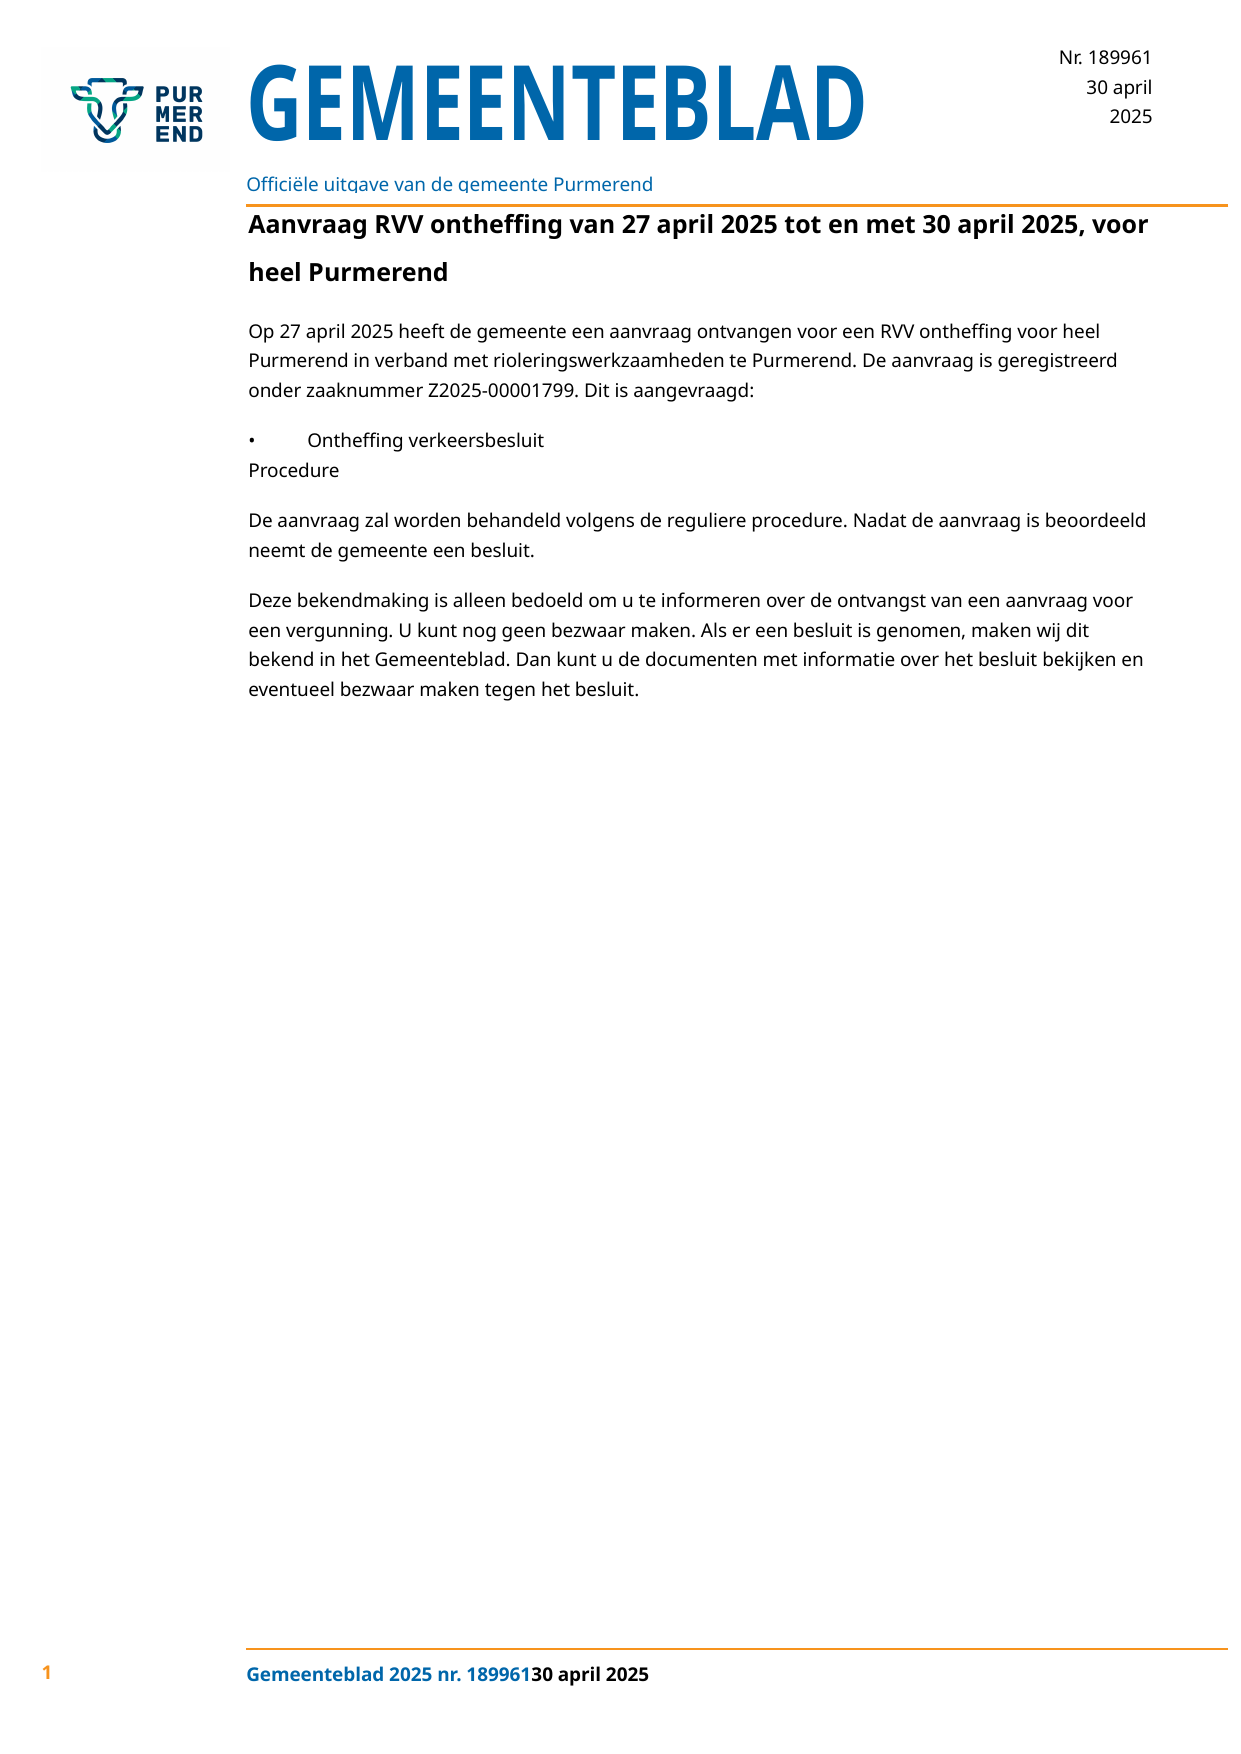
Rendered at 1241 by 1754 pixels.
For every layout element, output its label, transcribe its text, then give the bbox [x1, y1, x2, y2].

text De aanvraag zal worden behandeld volgens de reguliere procedure. Nadat de aanvraag is beoordeeld neemt de gemeente een besluit. [248, 507, 1152, 563]
text Aanvraag RVV ontheffing van 27 april 2025 tot en met 30 april 2025, voor heel Purmerend [248, 207, 1152, 288]
text Deze bekendmaking is alleen bedoeld om u te informeren over de ontvangst van een aanvraag voor een vergunning. U kunt nog geen bezwaar maken. Als er een besluit is genomen, maken wij dit bekend in het Gemeenteblad. Dan kunt u de documenten met informatie over het besluit bekijken en eventueel bezwaar maken tegen het besluit. [248, 587, 1152, 702]
text Procedure [248, 457, 1152, 483]
picture [41, 47, 231, 172]
text Op 27 april 2025 heeft de gemeente een aanvraag ontvangen voor een RVV ontheffing voor heel Purmerend in verband met rioleringswerkzaamheden te Purmerend. De aanvraag is geregistreerd onder zaaknummer Z2025-00001799. Dit is aangevraagd: [248, 318, 1152, 403]
list Ontheffing verkeersbesluit [248, 427, 1152, 453]
